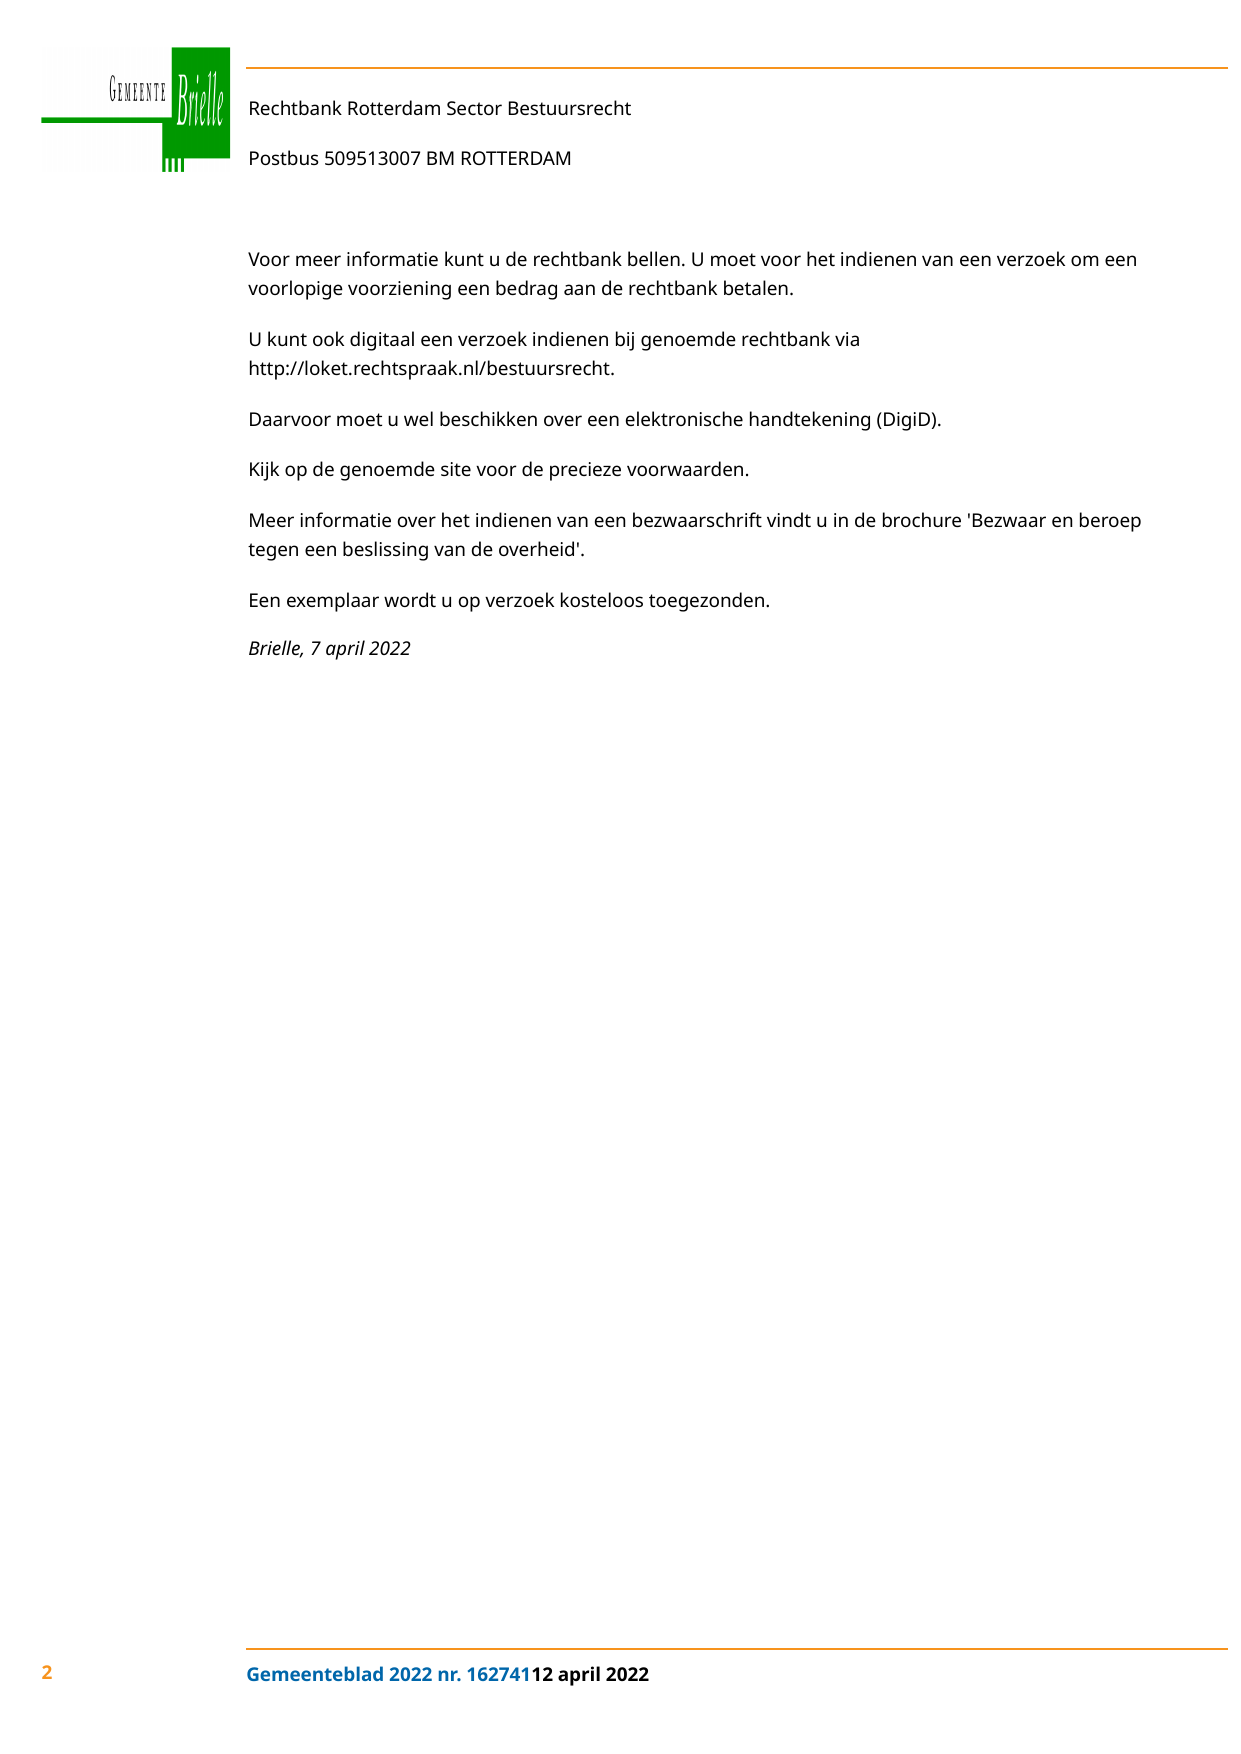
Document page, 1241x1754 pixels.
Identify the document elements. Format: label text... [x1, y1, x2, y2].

text U kunt ook digitaal een verzoek indienen bij genoemde rechtbank via http://loket.rechtspraak.nl/bestuursrecht. [248, 326, 1152, 381]
text Voor meer informatie kunt u de rechtbank bellen. U moet voor het indienen van een verzoek om een voorlopige voorziening een bedrag aan de rechtbank betalen. [248, 246, 1152, 301]
text Rechtbank Rotterdam Sector Bestuursrecht [248, 95, 1152, 121]
text Meer informatie over het indienen van een bezwaarschrift vindt u in de brochure 'Bezwaar en beroep tegen een beslissing van de overheid'. [248, 507, 1152, 562]
text Brielle, 7 april 2022 [248, 635, 1152, 660]
text Daarvoor moet u wel beschikken over een elektronische handtekening (DigiD). [248, 406, 1152, 432]
text Postbus 509513007 BM ROTTERDAM [248, 145, 1152, 171]
text Een exemplaar wordt u op verzoek kosteloos toegezonden. [248, 587, 1152, 613]
picture [41, 47, 231, 172]
text Kijk op de genoemde site voor de precieze voorwaarden. [248, 456, 1152, 482]
